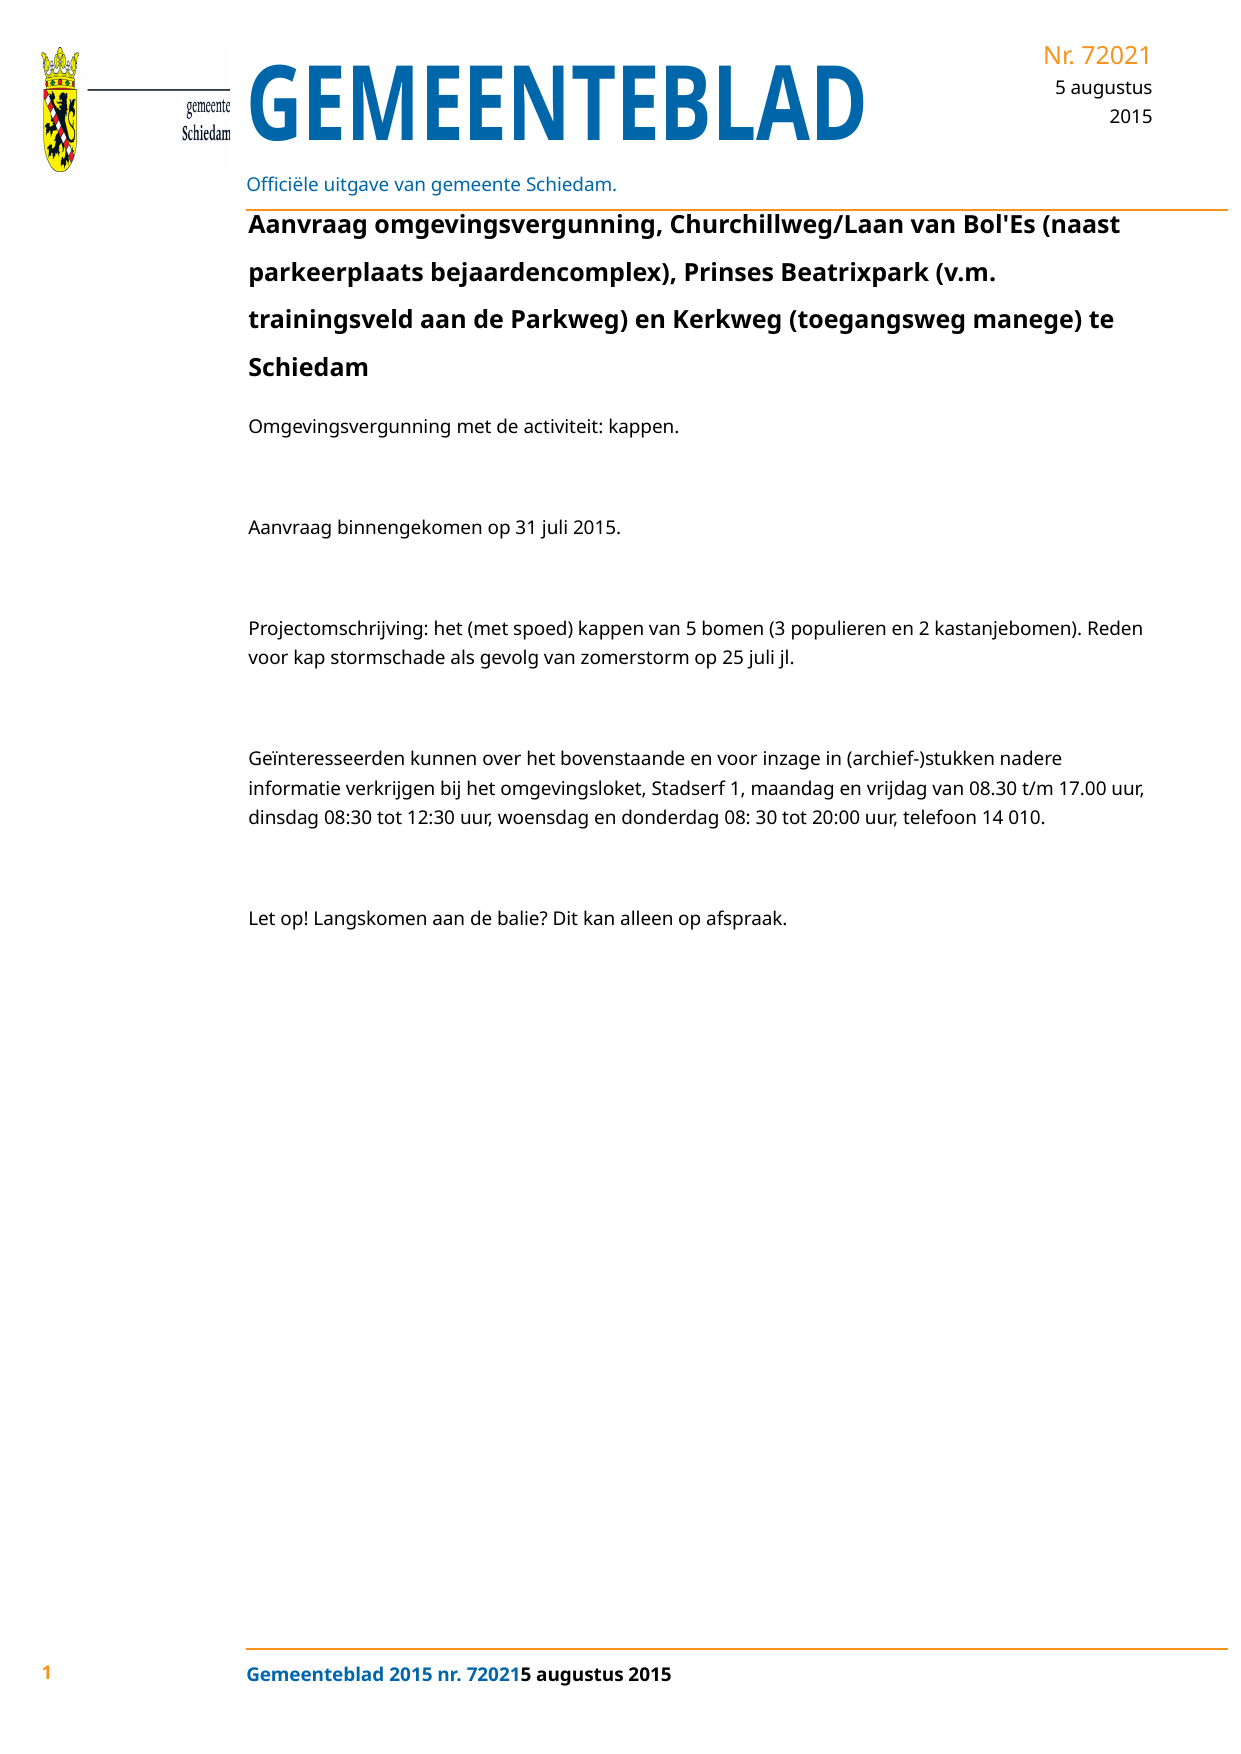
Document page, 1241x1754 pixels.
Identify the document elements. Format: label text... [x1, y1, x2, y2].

text Omgevingsvergunning met de activiteit: kappen. [248, 413, 1152, 439]
text Aanvraag omgevingsvergunning, Churchillweg/Laan van Bol'Es (naast parkeerplaats bejaardencomplex), Prinses Beatrixpark (v.m. trainingsveld aan de Parkweg) en Kerkweg (toegangsweg manege) te Schiedam [248, 211, 1152, 384]
text Projectomschrijving: het (met spoed) kappen van 5 bomen (3 populieren en 2 kastanjebomen). Reden voor kap stormschade als gevolg van zomerstorm op 25 juli jl. [248, 615, 1152, 670]
picture [41, 47, 231, 172]
text Geïnteresseerden kunnen over het bovenstaande en voor inzage in (archief-)stukken nadere informatie verkrijgen bij het omgevingsloket, Stadserf 1, maandag en vrijdag van 08.30 t/m 17.00 uur, dinsdag 08:30 tot 12:30 uur, woensdag en donderdag 08: 30 tot 20:00 uur, telefoon 14 010. [248, 745, 1152, 830]
text Let op! Langskomen aan de balie? Dit kan alleen op afspraak. [248, 905, 1152, 931]
text Aanvraag binnengekomen op 31 juli 2015. [248, 514, 1152, 540]
